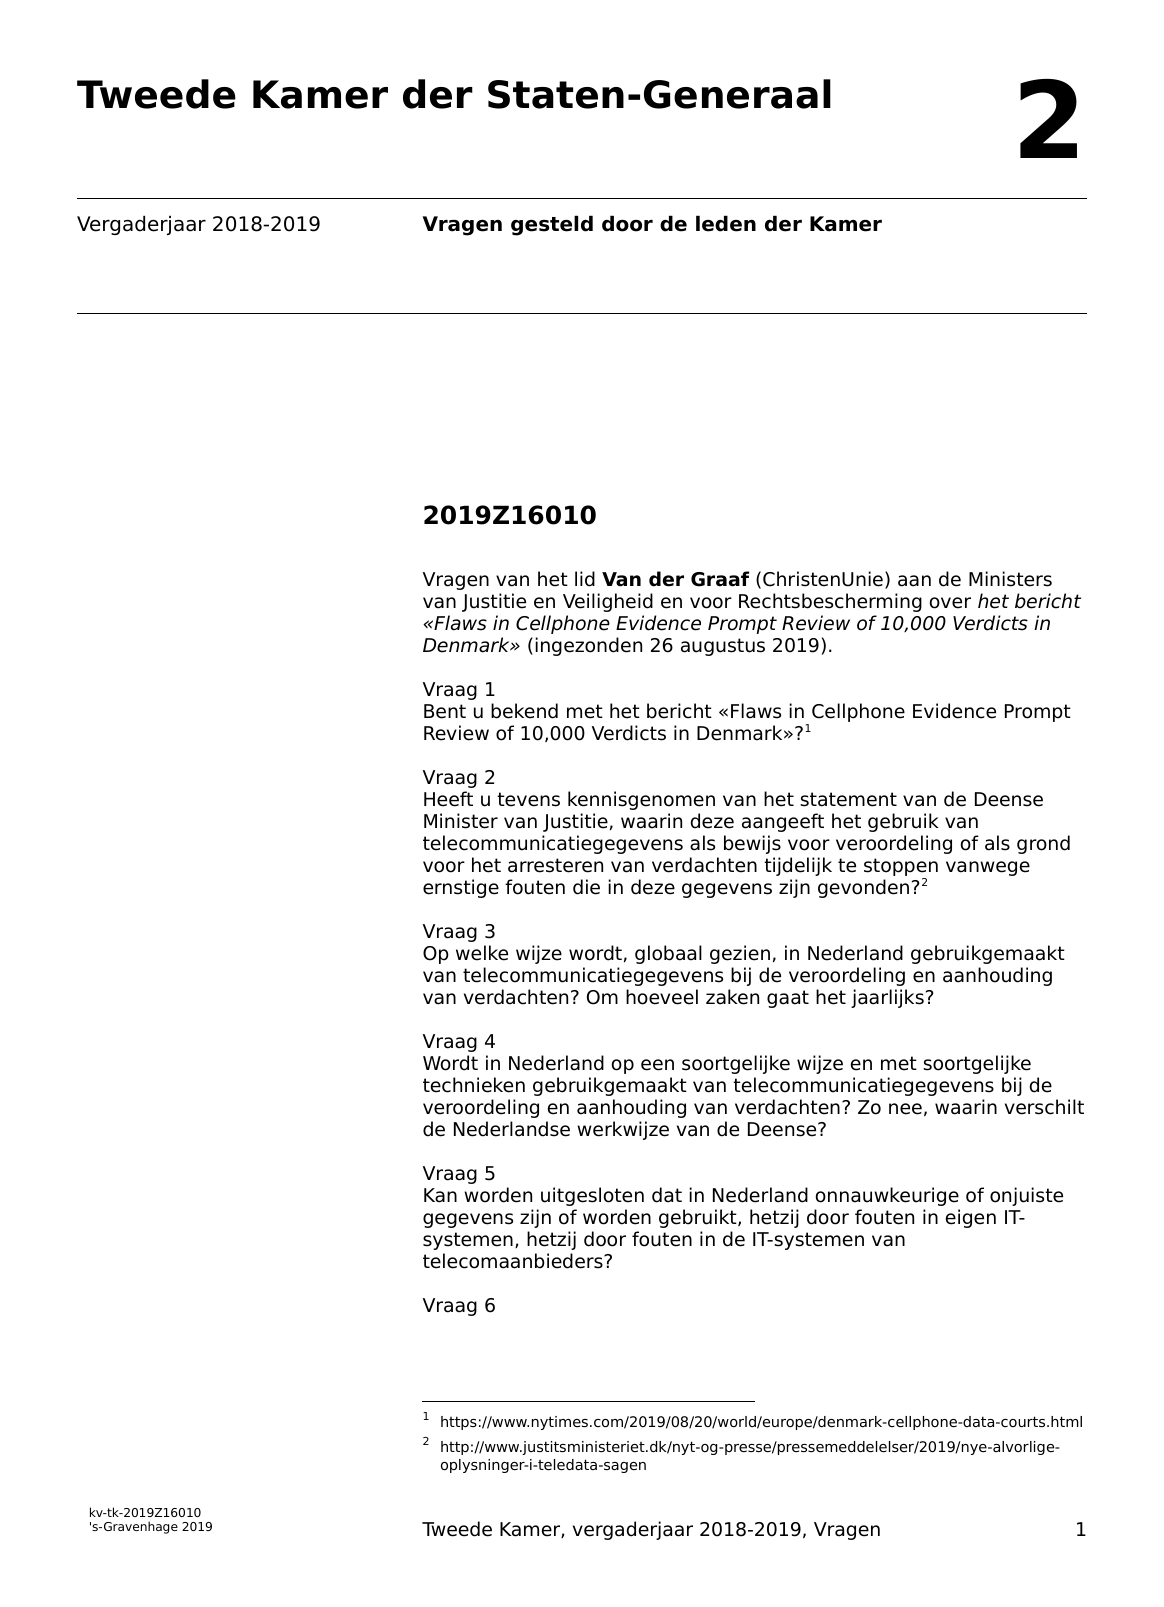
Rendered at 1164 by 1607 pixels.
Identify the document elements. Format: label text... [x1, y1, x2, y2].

text Heeft u tevens kennisgenomen van het statement van de Deense Minister van Justitie, waarin deze aangeeft het gebruik van telecommunicatiegegevens als bewijs voor veroordeling of als grond voor het arresteren van verdachten tijdelijk te stoppen vanwege ernstige fouten die in deze gegevens zijn gevonden? [422, 789, 1087, 899]
text Kan worden uitgesloten dat in Nederland onnauwkeurige of onjuiste gegevens zijn of worden gebruikt, hetzij door fouten in eigen IT-systemen, hetzij door fouten in de IT-systemen van telecomaanbieders? [422, 1185, 1087, 1273]
table_cell Vergaderjaar 2018-2019 [77, 199, 422, 313]
text kv-tk-2019Z16010 [88, 1506, 323, 1520]
table_header 2 [886, 59, 1087, 198]
text Vragen van het lid Van der Graaf (ChristenUnie) aan de Ministers van Justitie en Veiligheid en voor Rechtsbescherming over het bericht «Flaws in Cellphone Evidence Prompt Review of 10,000 Verdicts in Denmark» (ingezonden 26 augustus 2019). [422, 569, 1087, 657]
text 's-Gravenhage 2019 [88, 1520, 323, 1534]
text 2019Z16010 [422, 501, 1087, 531]
text http://www.justitsministeriet.dk/nyt-og-presse/pressemeddelelser/2019/nye-alvorlige-oplysninger-i-teledata-sagen [422, 1435, 1087, 1474]
text https://www.nytimes.com/2019/08/20/world/europe/denmark-cellphone-data-courts.html [422, 1410, 1087, 1432]
text Bent u bekend met het bericht «Flaws in Cellphone Evidence Prompt Review of 10,000 Verdicts in Denmark»? [422, 701, 1087, 745]
text Vraag 3 [422, 921, 1087, 943]
table_header Tweede Kamer der Staten-Generaal [77, 59, 886, 198]
text Vraag 2 [422, 767, 1087, 789]
text Vraag 5 [422, 1163, 1087, 1185]
table_cell Vragen gesteld door de leden der Kamer [422, 199, 1087, 313]
text Op welke wijze wordt, globaal gezien, in Nederland gebruikgemaakt van telecommunicatiegegevens bij de veroordeling en aanhouding van verdachten? Om hoeveel zaken gaat het jaarlijks? [422, 943, 1087, 1009]
text Vraag 4 [422, 1031, 1087, 1053]
text Vraag 1 [422, 679, 1087, 701]
text Vraag 6 [422, 1295, 1087, 1317]
text Wordt in Nederland op een soortgelijke wijze en met soortgelijke technieken gebruikgemaakt van telecommunicatiegegevens bij de veroordeling en aanhouding van verdachten? Zo nee, waarin verschilt de Nederlandse werkwijze van de Deense? [422, 1053, 1087, 1141]
